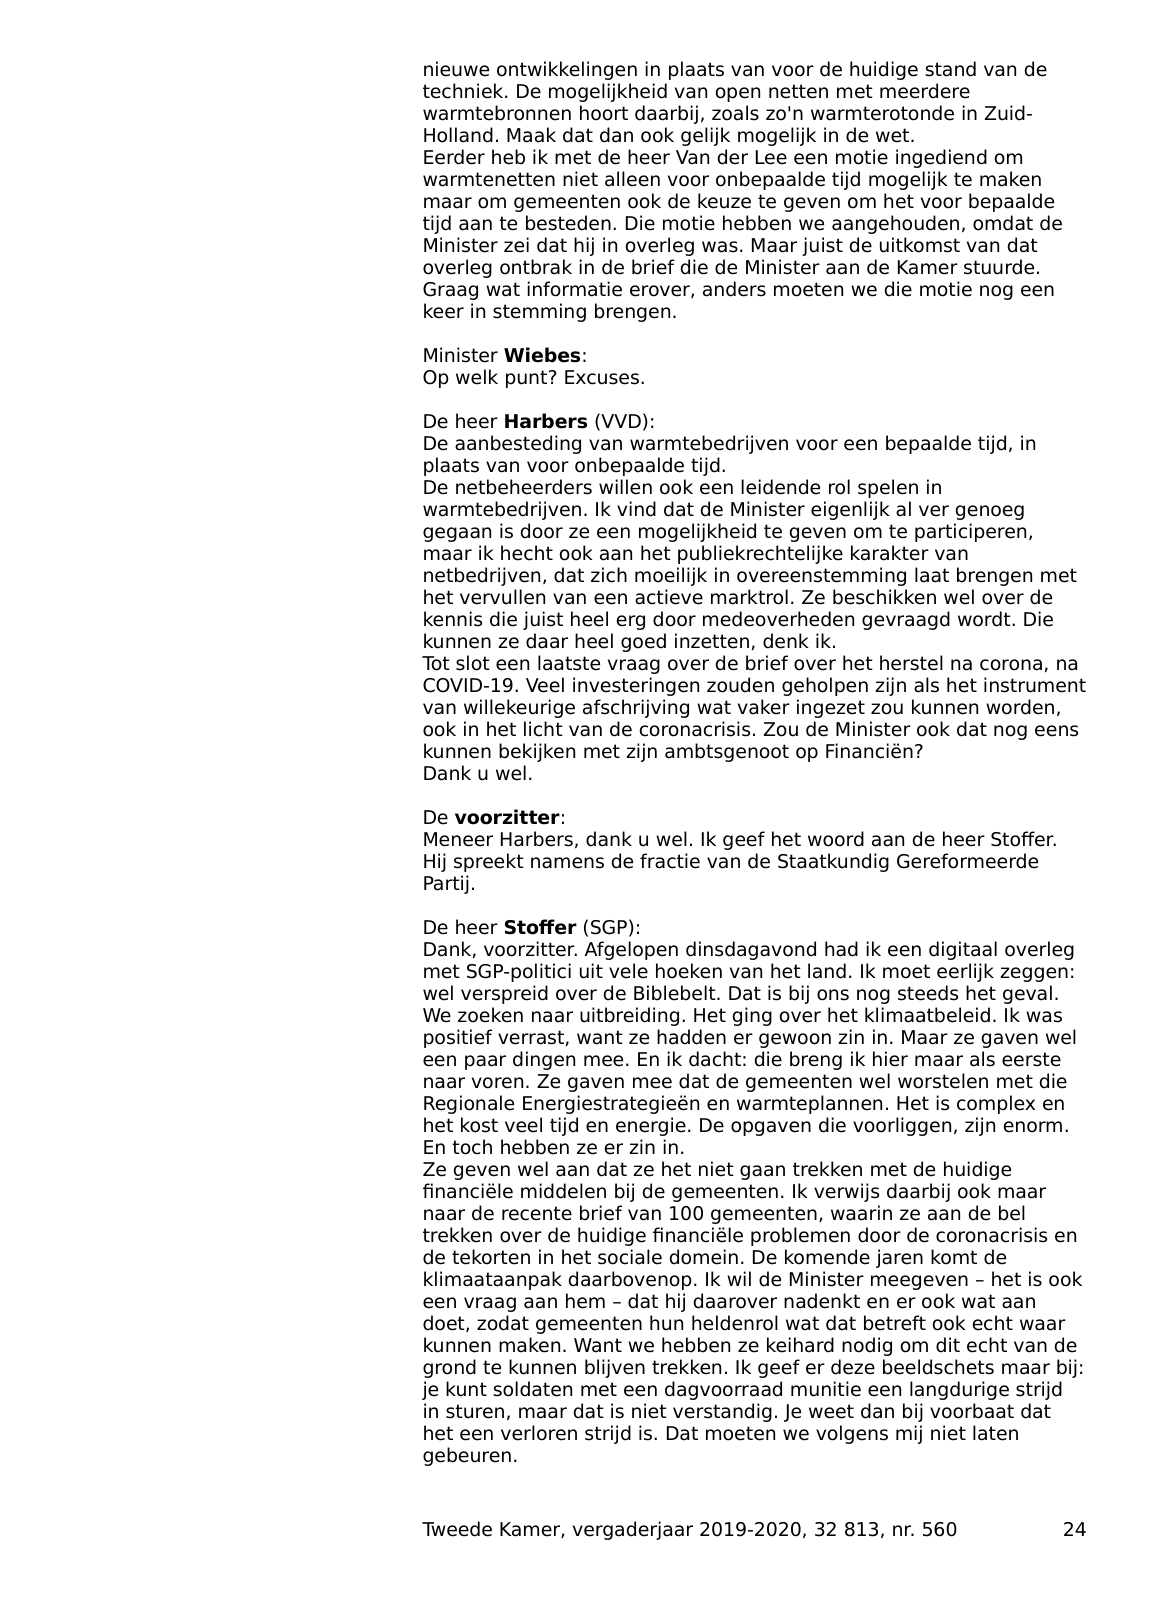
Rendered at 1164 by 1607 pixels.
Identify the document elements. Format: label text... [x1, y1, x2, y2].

text Tot slot een laatste vraag over de brief over het herstel na corona, na COVID-19. Veel investeringen zouden geholpen zijn als het instrument van willekeurige afschrijving wat vaker ingezet zou kunnen worden, ook in het licht van de coronacrisis. Zou de Minister ook dat nog eens kunnen bekijken met zijn ambtsgenoot op Financiën? [422, 653, 1087, 763]
text Meneer Harbers, dank u wel. Ik geef het woord aan de heer Stoffer. Hij spreekt namens de fractie van de Staatkundig Gereformeerde Partij. [422, 829, 1087, 895]
text De voorzitter: [422, 807, 1087, 829]
text De netbeheerders willen ook een leidende rol spelen in warmtebedrijven. Ik vind dat de Minister eigenlijk al ver genoeg gegaan is door ze een mogelijkheid te geven om te participeren, maar ik hecht ook aan het publiekrechtelijke karakter van netbedrijven, dat zich moeilijk in overeenstemming laat brengen met het vervullen van een actieve marktrol. Ze beschikken wel over de kennis die juist heel erg door medeoverheden gevraagd wordt. Die kunnen ze daar heel goed inzetten, denk ik. [422, 477, 1087, 653]
text Dank, voorzitter. Afgelopen dinsdagavond had ik een digitaal overleg met SGP-politici uit vele hoeken van het land. Ik moet eerlijk zeggen: wel verspreid over de Biblebelt. Dat is bij ons nog steeds het geval. We zoeken naar uitbreiding. Het ging over het klimaatbeleid. Ik was positief verrast, want ze hadden er gewoon zin in. Maar ze gaven wel een paar dingen mee. En ik dacht: die breng ik hier maar als eerste naar voren. Ze gaven mee dat de gemeenten wel worstelen met die Regionale Energiestrategieën en warmteplannen. Het is complex en het kost veel tijd en energie. De opgaven die voorliggen, zijn enorm. En toch hebben ze er zin in. [422, 939, 1087, 1159]
text Eerder heb ik met de heer Van der Lee een motie ingediend om warmtenetten niet alleen voor onbepaalde tijd mogelijk te maken maar om gemeenten ook de keuze te geven om het voor bepaalde tijd aan te besteden. Die motie hebben we aangehouden, omdat de Minister zei dat hij in overleg was. Maar juist de uitkomst van dat overleg ontbrak in de brief die de Minister aan de Kamer stuurde. Graag wat informatie erover, anders moeten we die motie nog een keer in stemming brengen. [422, 147, 1087, 323]
text Dank u wel. [422, 763, 1087, 785]
text Ze geven wel aan dat ze het niet gaan trekken met de huidige financiële middelen bij de gemeenten. Ik verwijs daarbij ook maar naar de recente brief van 100 gemeenten, waarin ze aan de bel trekken over de huidige financiële problemen door de coronacrisis en de tekorten in het sociale domein. De komende jaren komt de klimaataanpak daarbovenop. Ik wil de Minister meegeven – het is ook een vraag aan hem – dat hij daarover nadenkt en er ook wat aan doet, zodat gemeenten hun heldenrol wat dat betreft ook echt waar kunnen maken. Want we hebben ze keihard nodig om dit echt van de grond te kunnen blijven trekken. Ik geef er deze beeldschets maar bij: je kunt soldaten met een dagvoorraad munitie een langdurige strijd in sturen, maar dat is niet verstandig. Je weet dan bij voorbaat dat het een verloren strijd is. Dat moeten we volgens mij niet laten gebeuren. [422, 1159, 1087, 1467]
text De heer Stoffer (SGP): [422, 917, 1087, 939]
text Op welk punt? Excuses. [422, 367, 1087, 389]
text nieuwe ontwikkelingen in plaats van voor de huidige stand van de techniek. De mogelijkheid van open netten met meerdere warmtebronnen hoort daarbij, zoals zo'n warmterotonde in Zuid-Holland. Maak dat dan ook gelijk mogelijk in de wet. [422, 59, 1087, 147]
text De heer Harbers (VVD): [422, 411, 1087, 433]
text Minister Wiebes: [422, 345, 1087, 367]
text De aanbesteding van warmtebedrijven voor een bepaalde tijd, in plaats van voor onbepaalde tijd. [422, 433, 1087, 477]
